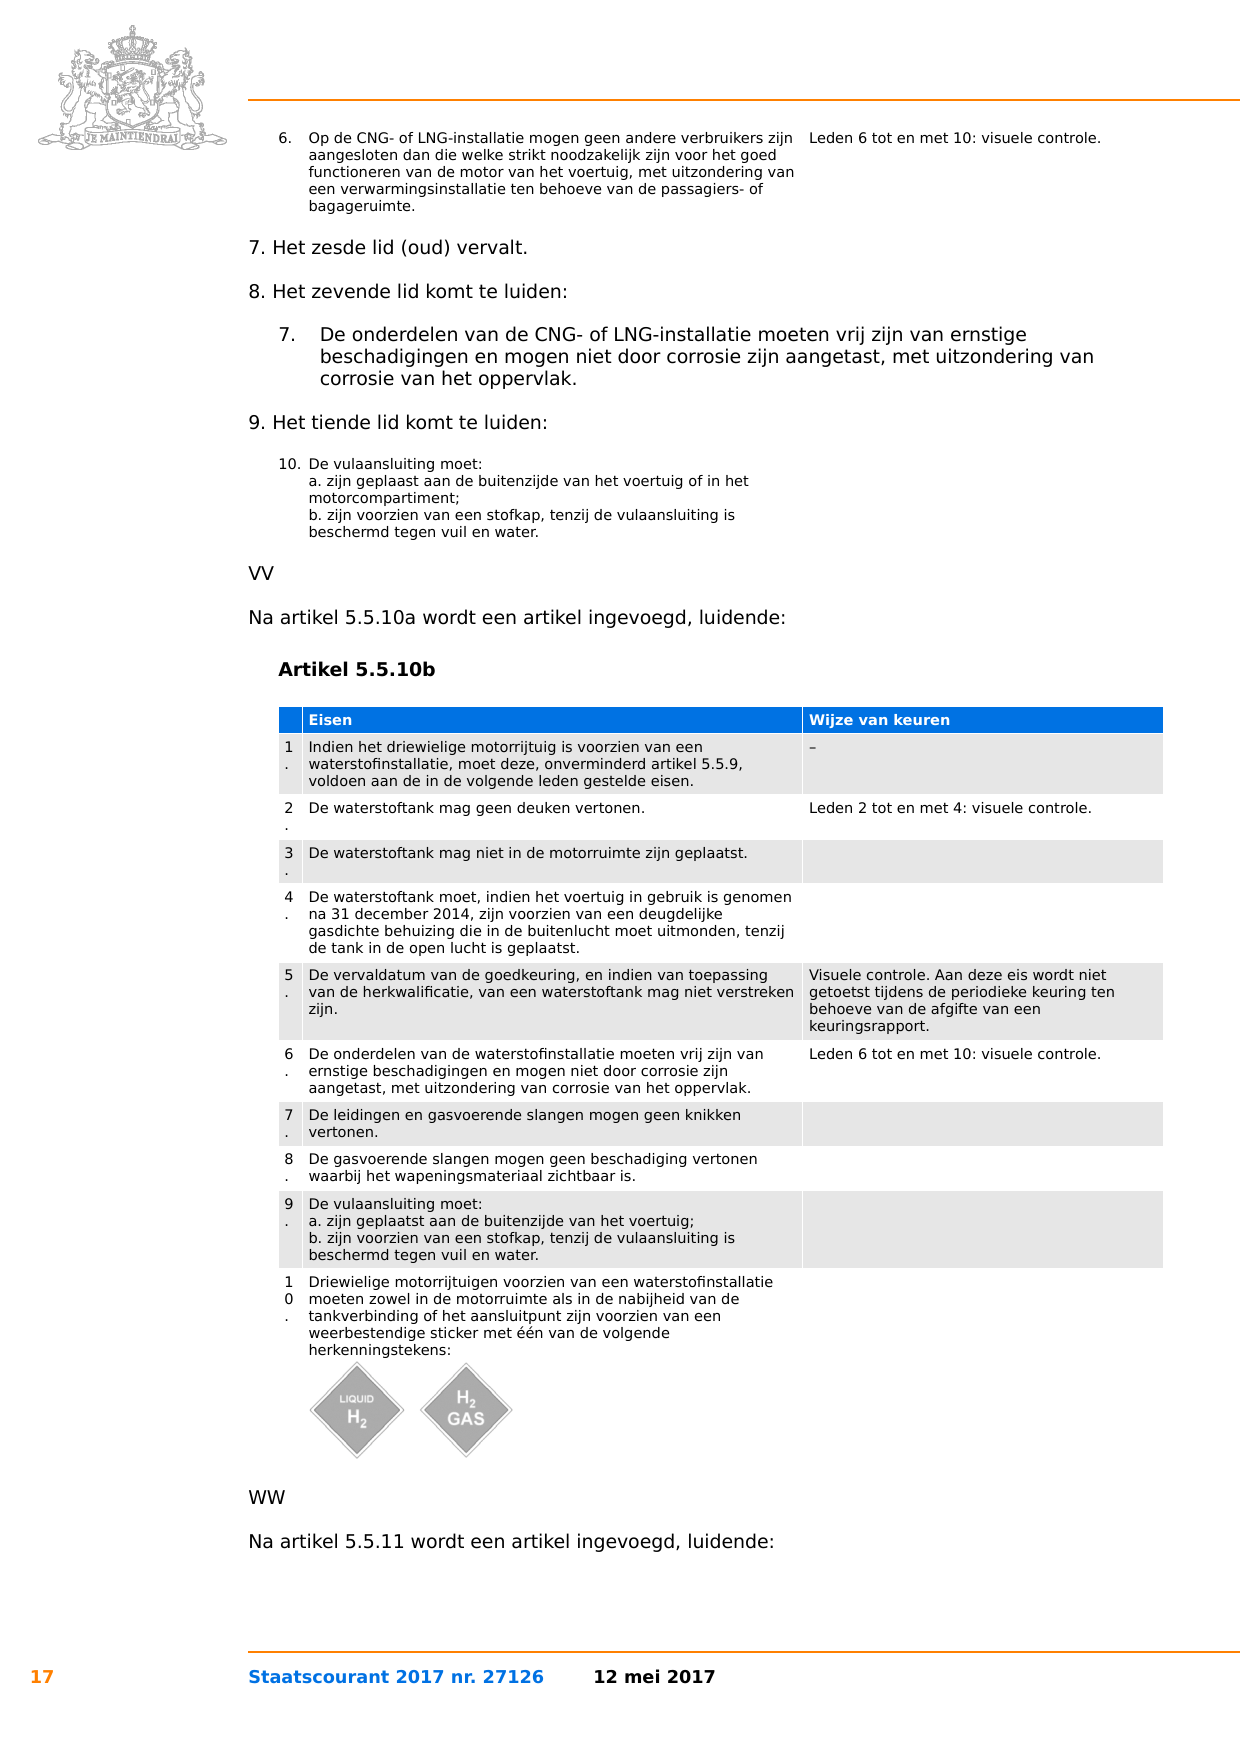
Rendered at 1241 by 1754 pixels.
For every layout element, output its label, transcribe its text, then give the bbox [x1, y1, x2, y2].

table_cell De waterstoftank mag niet in de motorruimte zijn geplaatst. [303, 840, 802, 883]
table_header Leden 6 tot en met 10: visuele controle. [803, 130, 1163, 215]
table_cell De onderdelen van de waterstofinstallatie moeten vrij zijn van ernstige beschadigingen en mogen niet door corrosie zijn aangetast, met uitzondering van corrosie van het oppervlak. [303, 1041, 802, 1101]
table_cell De vervaldatum van de goedkeuring, en indien van toepassing van de herkwalificatie, van een waterstoftank mag niet verstreken zijn. [303, 963, 802, 1040]
text WW [248, 1487, 1163, 1509]
table_header Wijze van keuren [803, 707, 1163, 733]
table_cell Leden 6 tot en met 10: visuele controle. [803, 1041, 1163, 1101]
table_cell Visuele controle. Aan deze eis wordt niet getoetst tijdens de periodieke keuring ten behoeve van de afgifte van een keuringsrapport. [803, 963, 1163, 1040]
table_header [279, 707, 302, 733]
table_cell [803, 1102, 1163, 1146]
text VV [248, 563, 1163, 585]
table_cell 8. [279, 1147, 302, 1190]
table_cell 9. [279, 1191, 302, 1268]
table_cell 3. [279, 840, 302, 883]
table_cell De gasvoerende slangen mogen geen beschadiging vertonen waarbij het wapeningsmateriaal zichtbaar is. [303, 1147, 802, 1190]
table_cell [803, 884, 1163, 961]
table_cell 5. [279, 963, 302, 1040]
text 8. Het zevende lid komt te luiden: [248, 281, 1163, 302]
table_cell [803, 1191, 1163, 1268]
text 7. De onderdelen van de CNG- of LNG-installatie moeten vrij zijn van ernstige beschadigingen en mogen niet door corrosie zijn aangetast, met uitzondering van corrosie van het oppervlak. [278, 324, 1163, 390]
text 7. Het zesde lid (oud) vervalt. [248, 237, 1163, 259]
text Na artikel 5.5.11 wordt een artikel ingevoegd, luidende: [248, 1531, 1163, 1553]
table_header De vulaansluiting moet: a. zijn geplaast aan de buitenzijde van het voertuig of in het motorcompartiment; b. zijn voorzien van een stofkap, tenzij de vulaansluiting is beschermd tegen vuil en water. [302, 456, 803, 541]
table_cell De waterstoftank moet, indien het voertuig in gebruik is genomen na 31 december 2014, zijn voorzien van een deugdelijke gasdichte behuizing die in de buitenlucht moet uitmonden, tenzij de tank in de open lucht is geplaatst. [303, 884, 802, 961]
table_cell Leden 2 tot en met 4: visuele controle. [803, 795, 1163, 839]
subtitle Artikel 5.5.10b [278, 659, 1163, 681]
table_cell – [803, 734, 1163, 794]
table_header 10. [278, 456, 302, 541]
table_cell 1. [279, 734, 302, 794]
table_header Eisen [303, 707, 802, 733]
table_cell Indien het driewielige motorrijtuig is voorzien van een waterstofinstallatie, moet deze, onverminderd artikel 5.5.9, voldoen aan de in de volgende leden gestelde eisen. [303, 734, 802, 794]
picture [38, 25, 227, 150]
table_cell 4. [279, 884, 302, 961]
table_cell De leidingen en gasvoerende slangen mogen geen knikken vertonen. [303, 1102, 802, 1146]
table_cell [803, 1147, 1163, 1190]
table_cell 2. [279, 795, 302, 839]
text 9. Het tiende lid komt te luiden: [248, 412, 1163, 434]
table_cell 10. [279, 1269, 302, 1464]
table_cell [803, 840, 1163, 883]
text Na artikel 5.5.10a wordt een artikel ingevoegd, luidende: [248, 607, 1163, 629]
table_cell De waterstoftank mag geen deuken vertonen. [303, 795, 802, 839]
table_cell [803, 1269, 1163, 1464]
table_cell 7. [279, 1102, 302, 1146]
table_cell 6. [279, 1041, 302, 1101]
table_header [803, 456, 1163, 541]
table_header Op de CNG- of LNG-installatie mogen geen andere verbruikers zijn aangesloten dan die welke strikt noodzakelijk zijn voor het goed functioneren van de motor van het voertuig, met uitzondering van een verwarmingsinstallatie ten behoeve van de passagiers- of bagageruimte. [302, 130, 803, 215]
table_cell De vulaansluiting moet: a. zijn geplaatst aan de buitenzijde van het voertuig; b. zijn voorzien van een stofkap, tenzij de vulaansluiting is beschermd tegen vuil en water. [303, 1191, 802, 1268]
table_cell Driewielige motorrijtuigen voorzien van een waterstofinstallatie moeten zowel in de motorruimte als in de nabijheid van de tankverbinding of het aansluitpunt zijn voorzien van een weerbestendige sticker met één van de volgende herkenningstekens: [303, 1269, 802, 1464]
picture [308, 1358, 515, 1460]
table_header 6. [278, 130, 302, 215]
